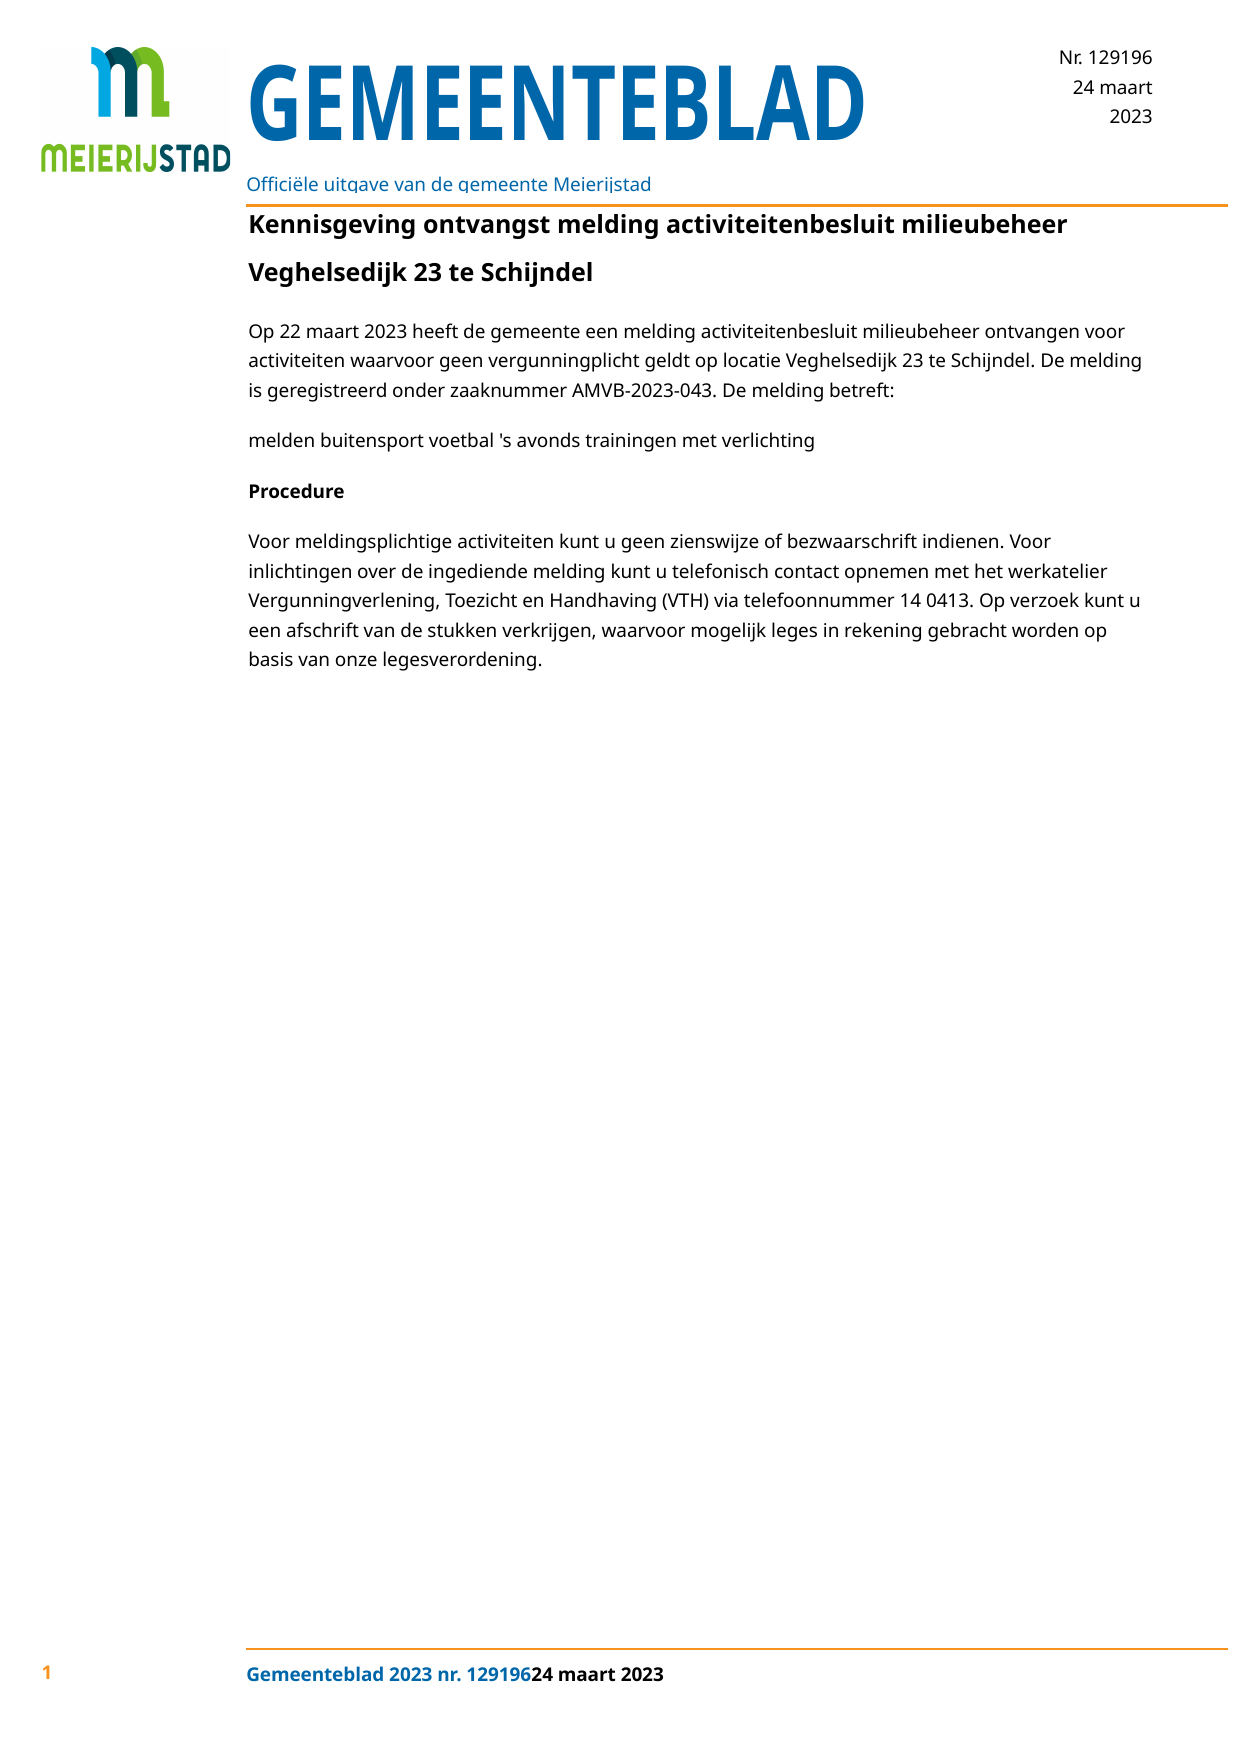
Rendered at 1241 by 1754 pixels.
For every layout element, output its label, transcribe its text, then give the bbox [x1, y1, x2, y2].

text Op 22 maart 2023 heeft de gemeente een melding activiteitenbesluit milieubeheer ontvangen voor activiteiten waarvoor geen vergunningplicht geldt op locatie Veghelsedijk 23 te Schijndel. De melding is geregistreerd onder zaaknummer AMVB-2023-043. De melding betreft: [248, 318, 1152, 403]
text melden buitensport voetbal 's avonds trainingen met verlichting [248, 427, 1152, 453]
text Kennisgeving ontvangst melding activiteitenbesluit milieubeheer Veghelsedijk 23 te Schijndel [248, 207, 1152, 288]
picture [41, 47, 231, 172]
text Procedure [248, 478, 1152, 504]
text Voor meldingsplichtige activiteiten kunt u geen zienswijze of bezwaarschrift indienen. Voor inlichtingen over de ingediende melding kunt u telefonisch contact opnemen met het werkatelier Vergunningverlening, Toezicht en Handhaving (VTH) via telefoonnummer 14 0413. Op verzoek kunt u een afschrift van de stukken verkrijgen, waarvoor mogelijk leges in rekening gebracht worden op basis van onze legesverordening. [248, 528, 1152, 672]
